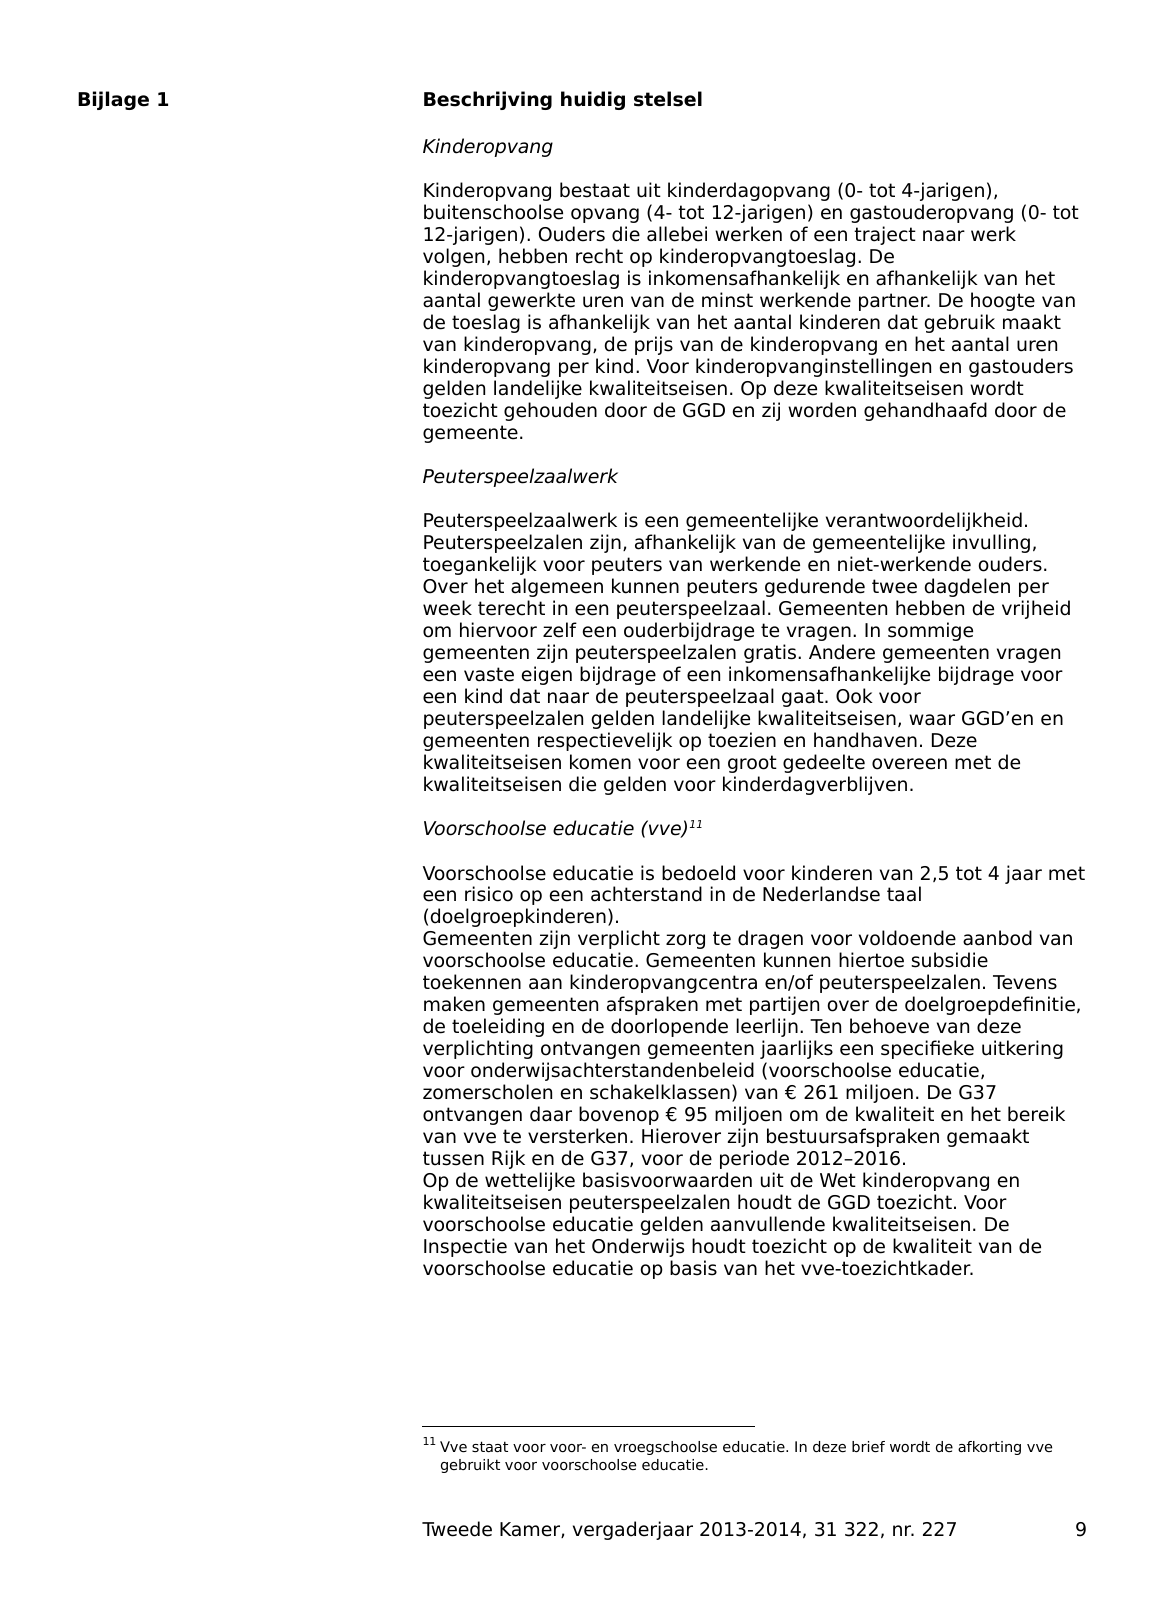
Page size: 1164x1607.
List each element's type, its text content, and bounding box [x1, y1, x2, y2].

subtitle Voorschoolse educatie (vve) [422, 818, 1087, 840]
text Kinderopvang bestaat uit kinderdagopvang (0- tot 4-jarigen), buitenschoolse opvang (4- tot 12-jarigen) en gastouderopvang (0- tot 12-jarigen). Ouders die allebei werken of een traject naar werk volgen, hebben recht op kinderopvangtoeslag. De kinderopvangtoeslag is inkomensafhankelijk en afhankelijk van het aantal gewerkte uren van de minst werkende partner. De hoogte van de toeslag is afhankelijk van het aantal kinderen dat gebruik maakt van kinderopvang, de prijs van de kinderopvang en het aantal uren kinderopvang per kind. Voor kinderopvanginstellingen en gastouders gelden landelijke kwaliteitseisen. Op deze kwaliteitseisen wordt toezicht gehouden door de GGD en zij worden gehandhaafd door de gemeente. [422, 180, 1087, 444]
subtitle Bijlage 1 Beschrijving huidig stelsel [77, 89, 1087, 111]
text Peuterspeelzaalwerk is een gemeentelijke verantwoordelijkheid. Peuterspeelzalen zijn, afhankelijk van de gemeentelijke invulling, toegankelijk voor peuters van werkende en niet-werkende ouders. Over het algemeen kunnen peuters gedurende twee dagdelen per week terecht in een peuterspeelzaal. Gemeenten hebben de vrijheid om hiervoor zelf een ouderbijdrage te vragen. In sommige gemeenten zijn peuterspeelzalen gratis. Andere gemeenten vragen een vaste eigen bijdrage of een inkomensafhankelijke bijdrage voor een kind dat naar de peuterspeelzaal gaat. Ook voor peuterspeelzalen gelden landelijke kwaliteitseisen, waar GGD’en en gemeenten respectievelijk op toezien en handhaven. Deze kwaliteitseisen komen voor een groot gedeelte overeen met de kwaliteitseisen die gelden voor kinderdagverblijven. [422, 510, 1087, 796]
text Voorschoolse educatie is bedoeld voor kinderen van 2,5 tot 4 jaar met een risico op een achterstand in de Nederlandse taal (doelgroepkinderen). [422, 862, 1087, 928]
subtitle Kinderopvang [422, 136, 1087, 158]
subtitle Peuterspeelzaalwerk [422, 466, 1087, 488]
text Vve staat voor voor- en vroegschoolse educatie. In deze brief wordt de afkorting vve gebruikt voor voorschoolse educatie. [422, 1435, 1087, 1474]
text Gemeenten zijn verplicht zorg te dragen voor voldoende aanbod van voorschoolse educatie. Gemeenten kunnen hiertoe subsidie toekennen aan kinderopvangcentra en/of peuterspeelzalen. Tevens maken gemeenten afspraken met partijen over de doelgroepdefinitie, de toeleiding en de doorlopende leerlijn. Ten behoeve van deze verplichting ontvangen gemeenten jaarlijks een specifieke uitkering voor onderwijsachterstandenbeleid (voorschoolse educatie, zomerscholen en schakelklassen) van € 261 miljoen. De G37 ontvangen daar bovenop € 95 miljoen om de kwaliteit en het bereik van vve te versterken. Hierover zijn bestuursafspraken gemaakt tussen Rijk en de G37, voor de periode 2012–2016. [422, 928, 1087, 1170]
text Op de wettelijke basisvoorwaarden uit de Wet kinderopvang en kwaliteitseisen peuterspeelzalen houdt de GGD toezicht. Voor voorschoolse educatie gelden aanvullende kwaliteitseisen. De Inspectie van het Onderwijs houdt toezicht op de kwaliteit van de voorschoolse educatie op basis van het vve-toezichtkader. [422, 1170, 1087, 1280]
